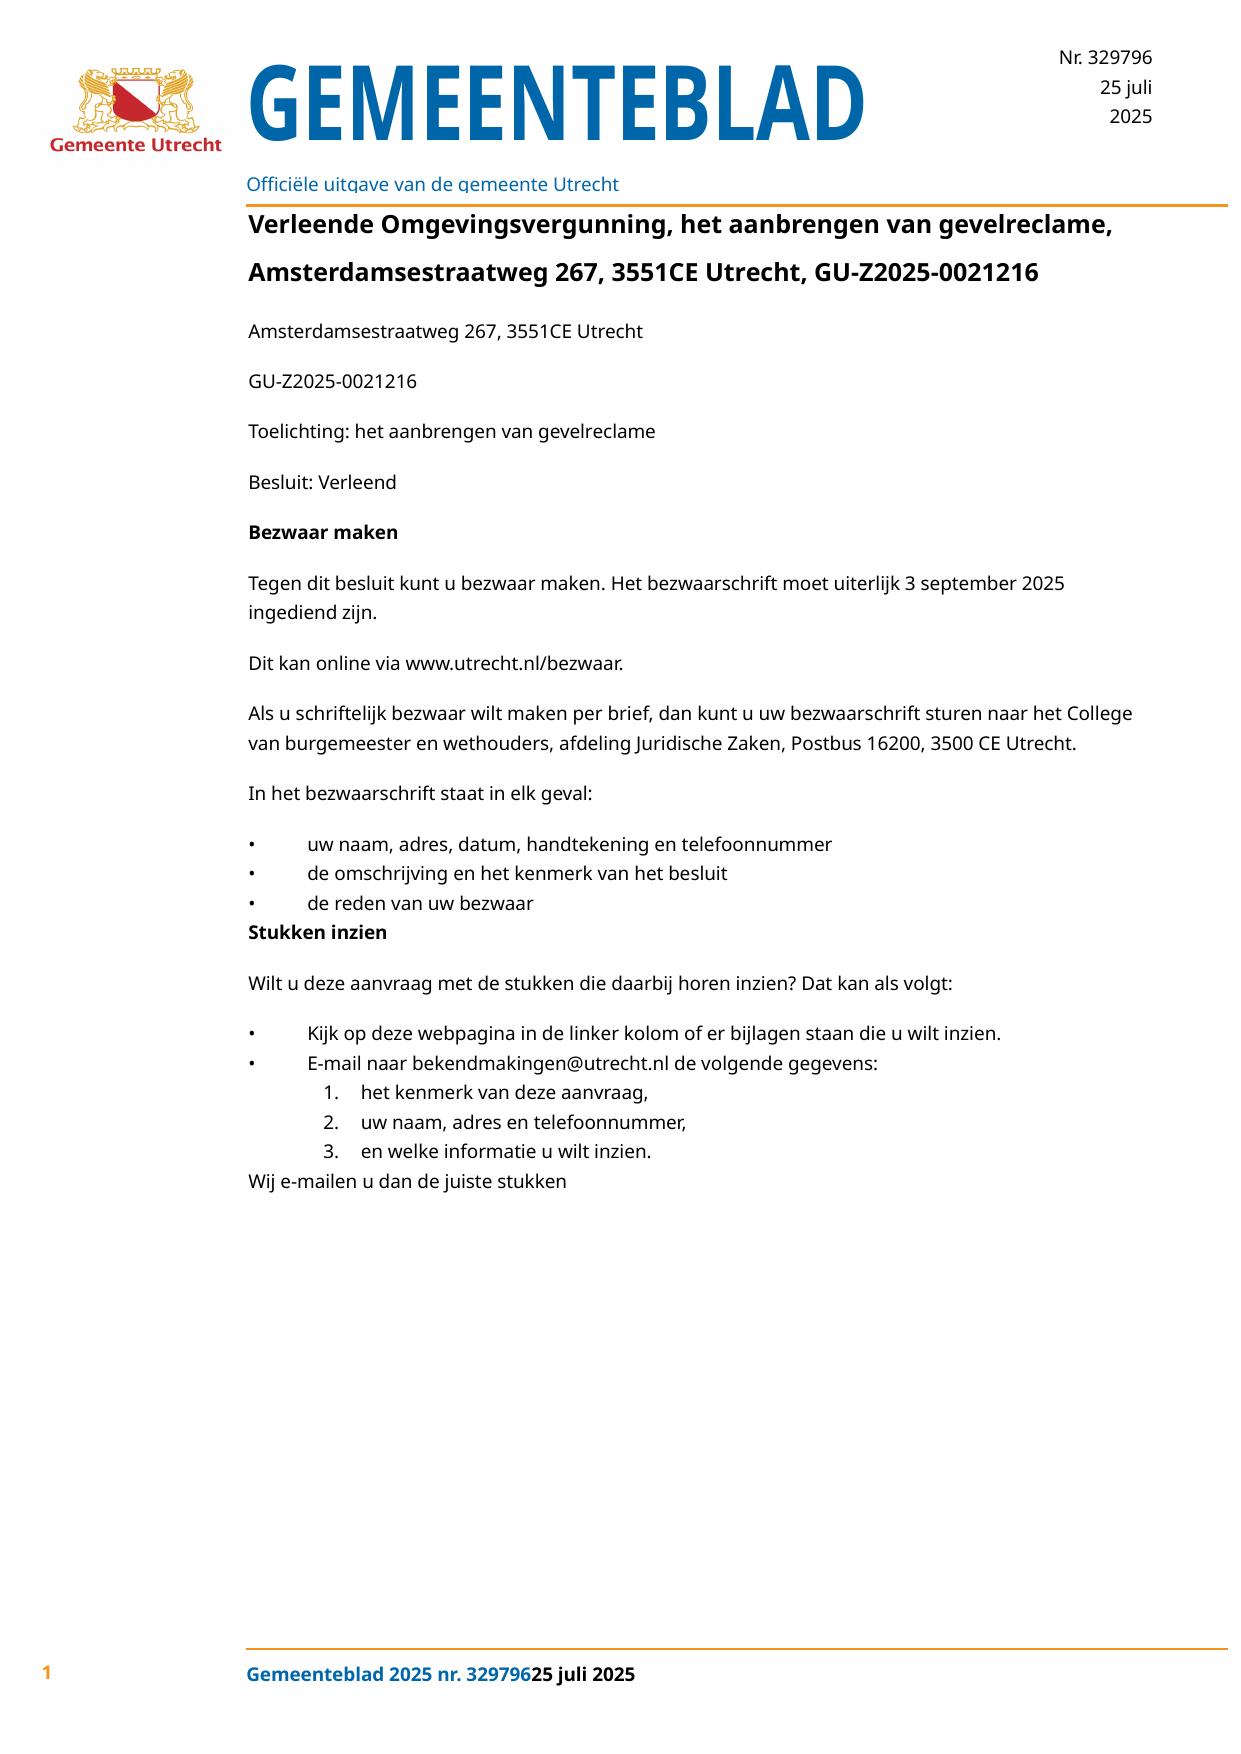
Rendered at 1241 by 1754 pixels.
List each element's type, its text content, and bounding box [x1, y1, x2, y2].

text Verleende Omgevingsvergunning, het aanbrengen van gevelreclame, Amsterdamsestraatweg 267, 3551CE Utrecht, GU-Z2025-0021216 [248, 207, 1152, 288]
text Wilt u deze aanvraag met de stukken die daarbij horen inzien? Dat kan als volgt: [248, 970, 1152, 996]
text Stukken inzien [248, 919, 1152, 945]
list de reden van uw bezwaar [248, 890, 1152, 916]
text In het bezwaarschrift staat in elk geval: [248, 780, 1152, 806]
text Toelichting: het aanbrengen van gevelreclame [248, 419, 1152, 444]
list E-mail naar bekendmakingen@utrecht.nl de volgende gegevens: [248, 1050, 1152, 1076]
text Besluit: Verleend [248, 469, 1152, 495]
text Dit kan online via www.utrecht.nl/bezwaar. [248, 650, 1152, 676]
picture [41, 47, 231, 172]
list Kijk op deze webpagina in de linker kolom of er bijlagen staan die u wilt inzien. [248, 1020, 1152, 1046]
list de omschrijving en het kenmerk van het besluit [248, 860, 1152, 886]
text Wij e-mailen u dan de juiste stukken [248, 1168, 1152, 1194]
list uw naam, adres, datum, handtekening en telefoonnummer [248, 831, 1152, 857]
list uw naam, adres en telefoonnummer, [323, 1109, 1152, 1135]
text GU-Z2025-0021216 [248, 368, 1152, 394]
text Als u schriftelijk bezwaar wilt maken per brief, dan kunt u uw bezwaarschrift sturen naar het College van burgemeester en wethouders, afdeling Juridische Zaken, Postbus 16200, 3500 CE Utrecht. [248, 700, 1152, 756]
text Bezwaar maken [248, 519, 1152, 545]
list het kenmerk van deze aanvraag, [323, 1079, 1152, 1105]
list en welke informatie u wilt inzien. [323, 1139, 1152, 1164]
text Amsterdamsestraatweg 267, 3551CE Utrecht [248, 318, 1152, 344]
text Tegen dit besluit kunt u bezwaar maken. Het bezwaarschrift moet uiterlijk 3 september 2025 ingediend zijn. [248, 570, 1152, 625]
